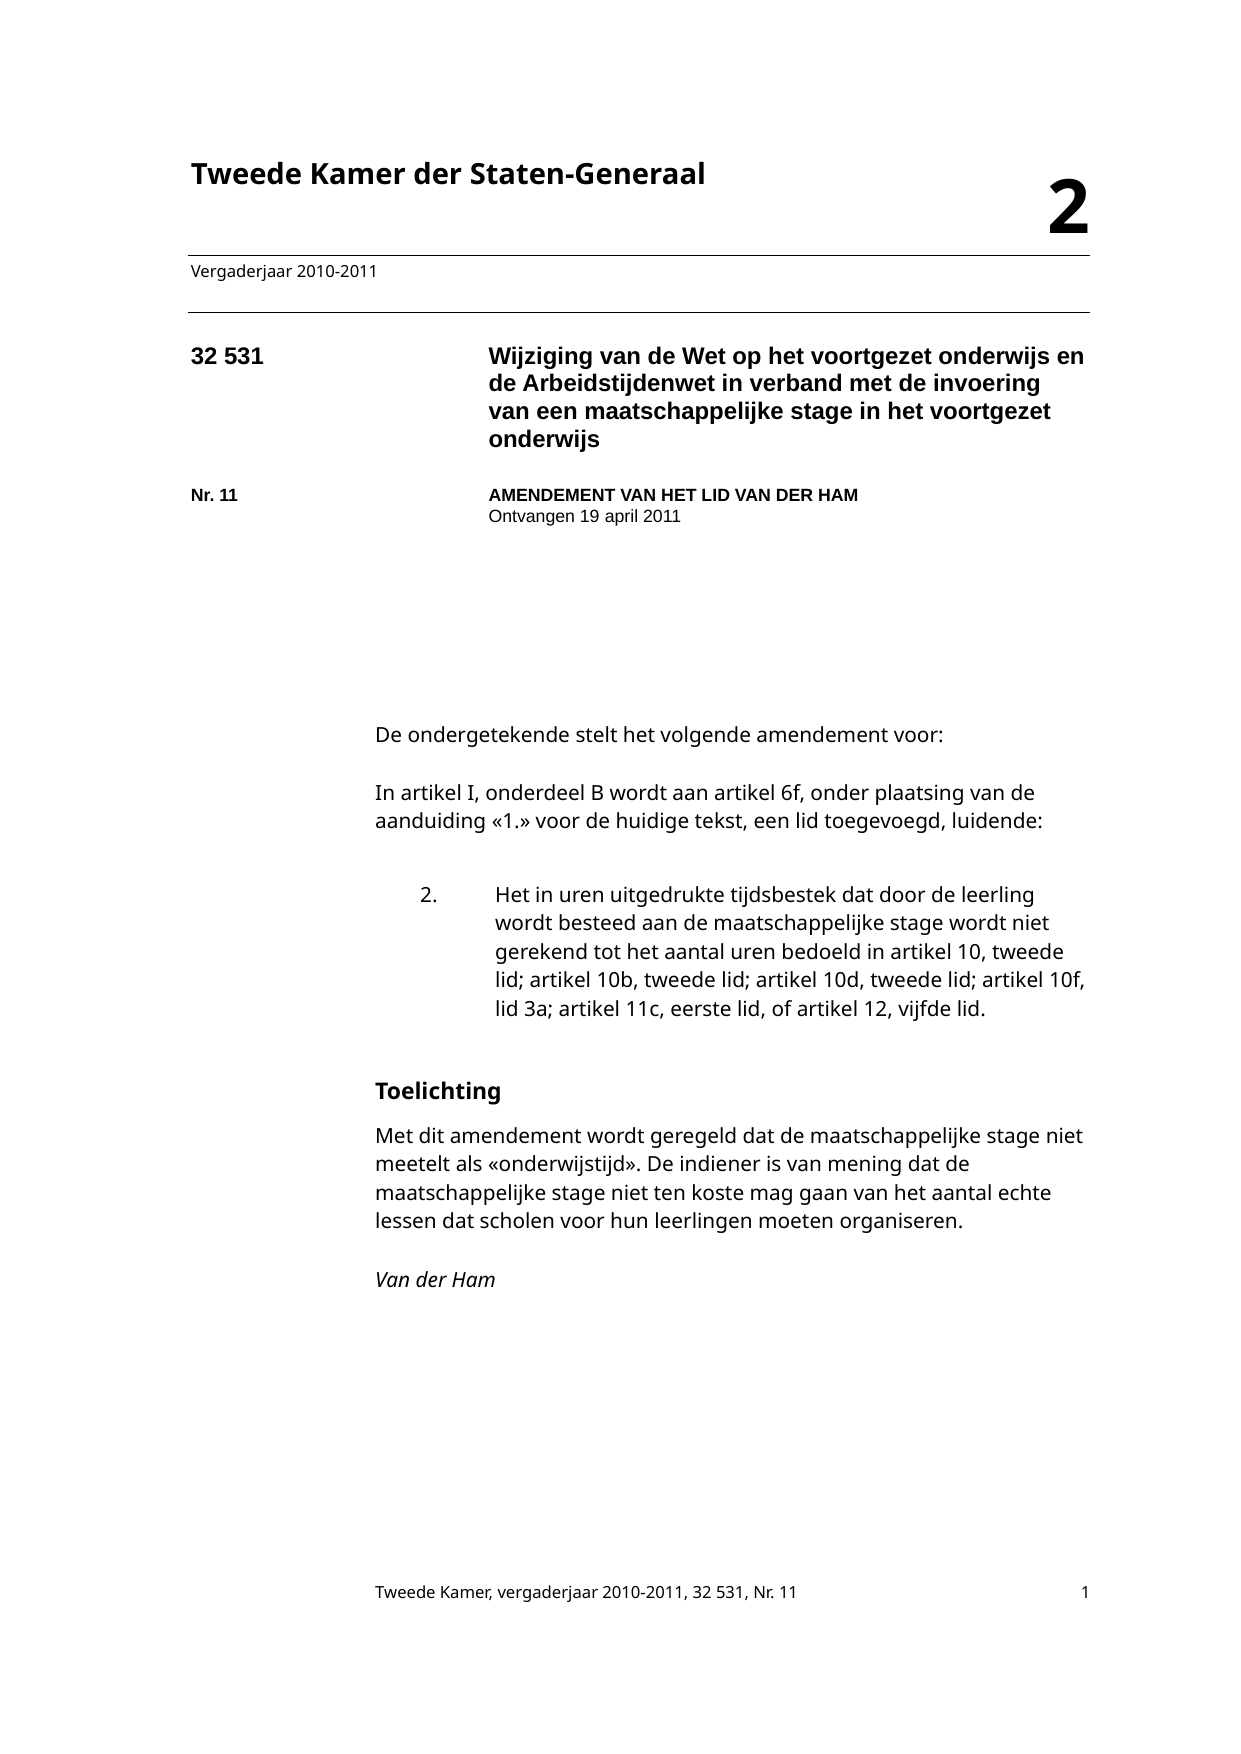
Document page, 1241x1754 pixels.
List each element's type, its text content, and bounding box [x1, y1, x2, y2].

table_header Tweede Kamer der Staten-Generaal [188, 150, 909, 255]
text De ondergetekende stelt het volgende amendement voor: [375, 720, 1090, 748]
table_cell Wijziging van de Wet op het voortgezet onderwijs en de Arbeidstijdenwet in verband met de invoering van een maatschappelijke stage in het voortgezet onderwijs [485, 339, 1090, 482]
subtitle Toelichting [375, 1075, 1090, 1106]
text Van der Ham [375, 1265, 1090, 1293]
table_cell [485, 313, 1090, 339]
table_cell [485, 256, 1090, 312]
text In artikel I, onderdeel B wordt aan artikel 6f, onder plaatsing van de aanduiding «1.» voor de huidige tekst, een lid toegevoegd, luidende: [375, 778, 1090, 835]
text Met dit amendement wordt geregeld dat de maatschappelijke stage niet meetelt als «onderwijstijd». De indiener is van mening dat de maatschappelijke stage niet ten koste mag gaan van het aantal echte lessen dat scholen voor hun leerlingen moeten organiseren. [375, 1121, 1090, 1235]
table_cell AMENDEMENT VAN HET LID VAN DER HAM Ontvangen 19 april 2011 [485, 482, 1090, 601]
table_cell Vergaderjaar 2010-2011 [188, 256, 485, 312]
table_cell Nr. 11 [188, 482, 485, 601]
table_cell 32 531 [188, 339, 485, 482]
list Het in uren uitgedrukte tijdsbestek dat door de leerling wordt besteed aan de maatschappelijke stage wordt niet gerekend tot het aantal uren bedoeld in artikel 10, tweede lid; artikel 10b, tweede lid; artikel 10d, tweede lid; artikel 10f, lid 3a; artikel 11c, eerste lid, of artikel 12, vijfde lid. [420, 880, 1090, 1022]
table_cell [188, 313, 485, 339]
table_header 2 [910, 150, 1090, 255]
